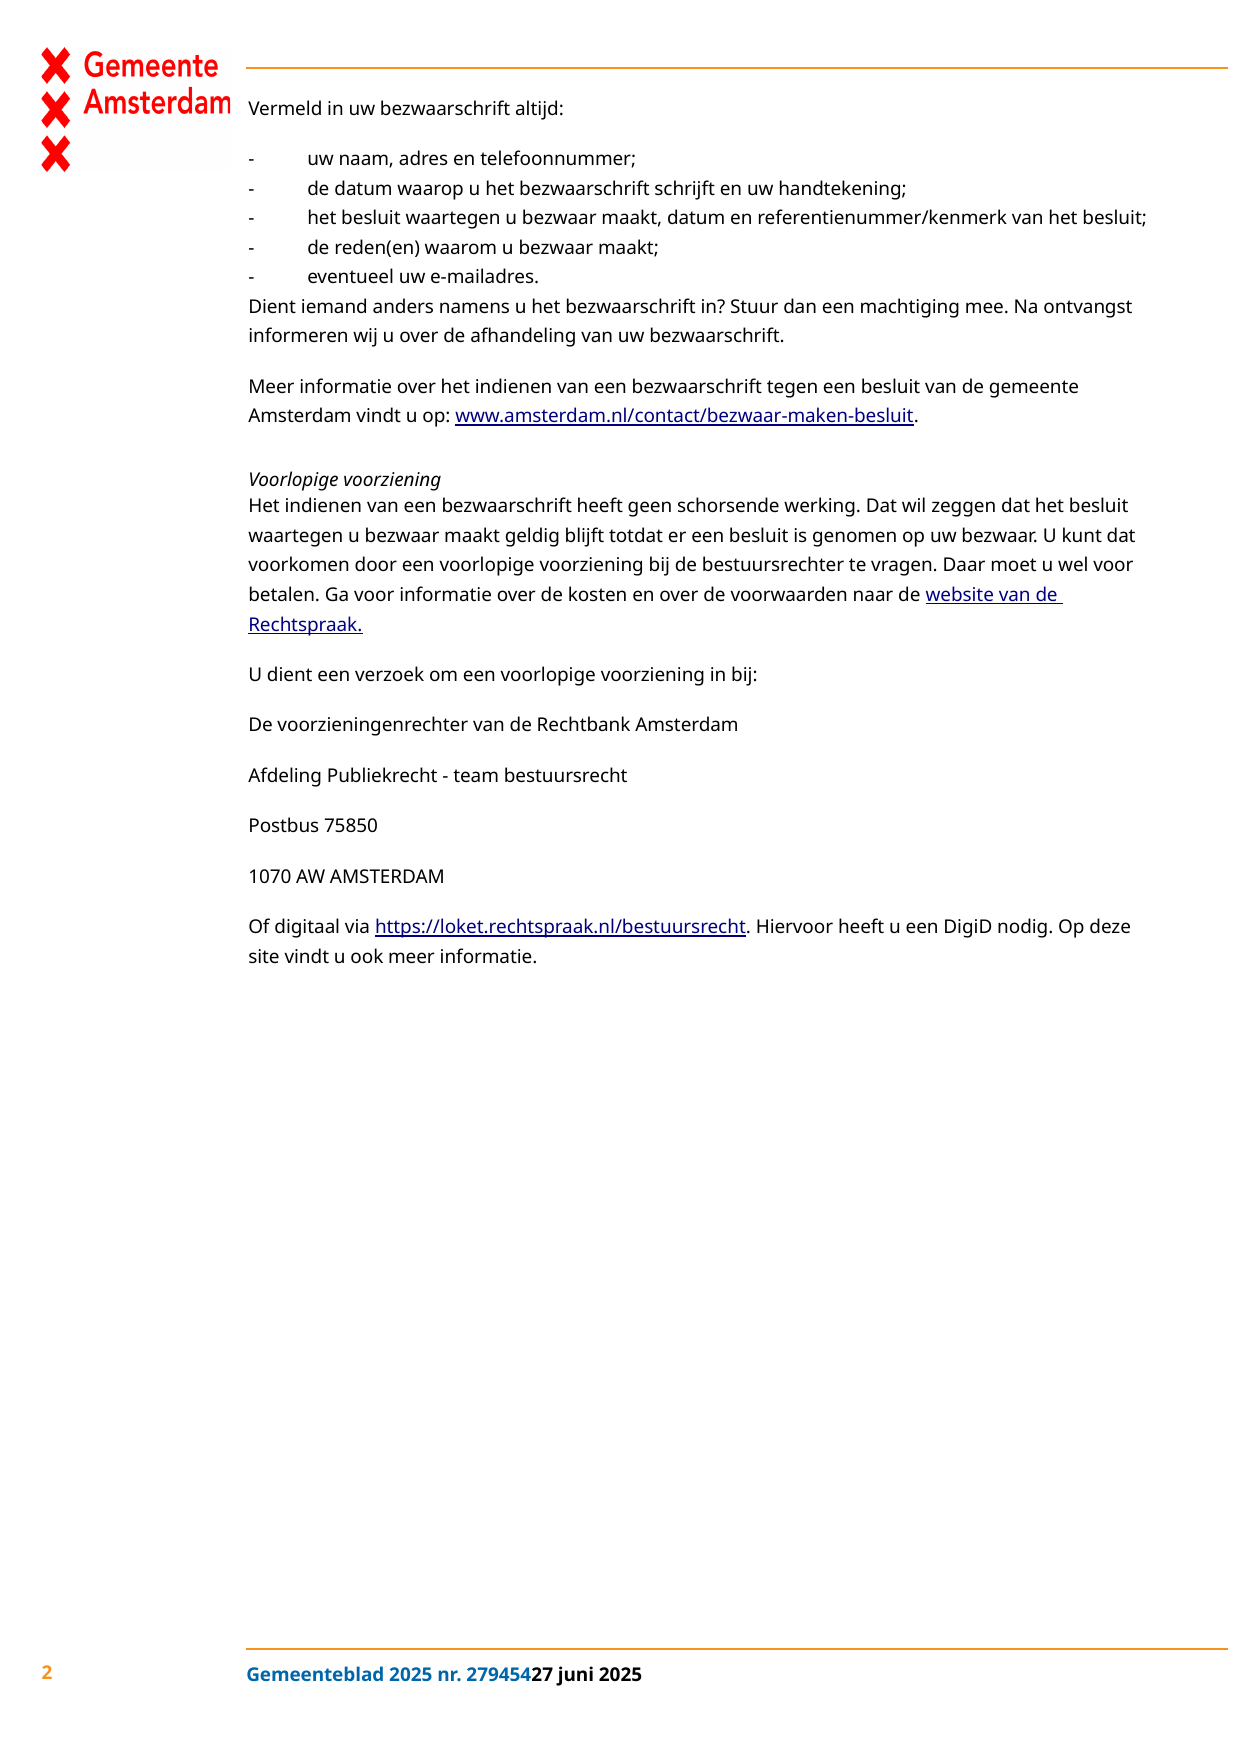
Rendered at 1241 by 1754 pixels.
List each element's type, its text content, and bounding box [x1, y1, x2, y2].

picture [41, 47, 231, 172]
text Dient iemand anders namens u het bezwaarschrift in? Stuur dan een machtiging mee. Na ontvangst informeren wij u over de afhandeling van uw bezwaarschrift. [248, 293, 1152, 348]
text Het indienen van een bezwaarschrift heeft geen schorsende werking. Dat wil zeggen dat het besluit waartegen u bezwaar maakt geldig blijft totdat er een besluit is genomen op uw bezwaar. U kunt dat voorkomen door een voorlopige voorziening bij de bestuursrechter te vragen. Daar moet u wel voor betalen. Ga voor informatie over de kosten en over de voorwaarden naar de website van de Rechtspraak. [248, 492, 1152, 636]
text De voorzieningenrechter van de Rechtbank Amsterdam [248, 712, 1152, 737]
text Of digitaal via https://loket.rechtspraak.nl/bestuursrecht. Hiervoor heeft u een DigiD nodig. Op deze site vindt u ook meer informatie. [248, 913, 1152, 968]
list het besluit waartegen u bezwaar maakt, datum en referentienummer/kenmerk van het besluit; [248, 204, 1152, 230]
text 1070 AW AMSTERDAM [248, 863, 1152, 888]
list de datum waarop u het bezwaarschrift schrijft en uw handtekening; [248, 175, 1152, 201]
list de reden(en) waarom u bezwaar maakt; [248, 234, 1152, 260]
list eventueel uw e-mailadres. [248, 263, 1152, 289]
text Meer informatie over het indienen van een bezwaarschrift tegen een besluit van de gemeente Amsterdam vindt u op: www.amsterdam.nl/contact/bezwaar-maken-besluit. [248, 373, 1152, 428]
text Vermeld in uw bezwaarschrift altijd: [248, 95, 1152, 121]
text Postbus 75850 [248, 812, 1152, 838]
list uw naam, adres en telefoonnummer; [248, 145, 1152, 171]
text Afdeling Publiekrecht - team bestuursrecht [248, 762, 1152, 788]
text Voorlopige voorziening [248, 467, 1152, 492]
text U dient een verzoek om een voorlopige voorziening in bij: [248, 661, 1152, 687]
